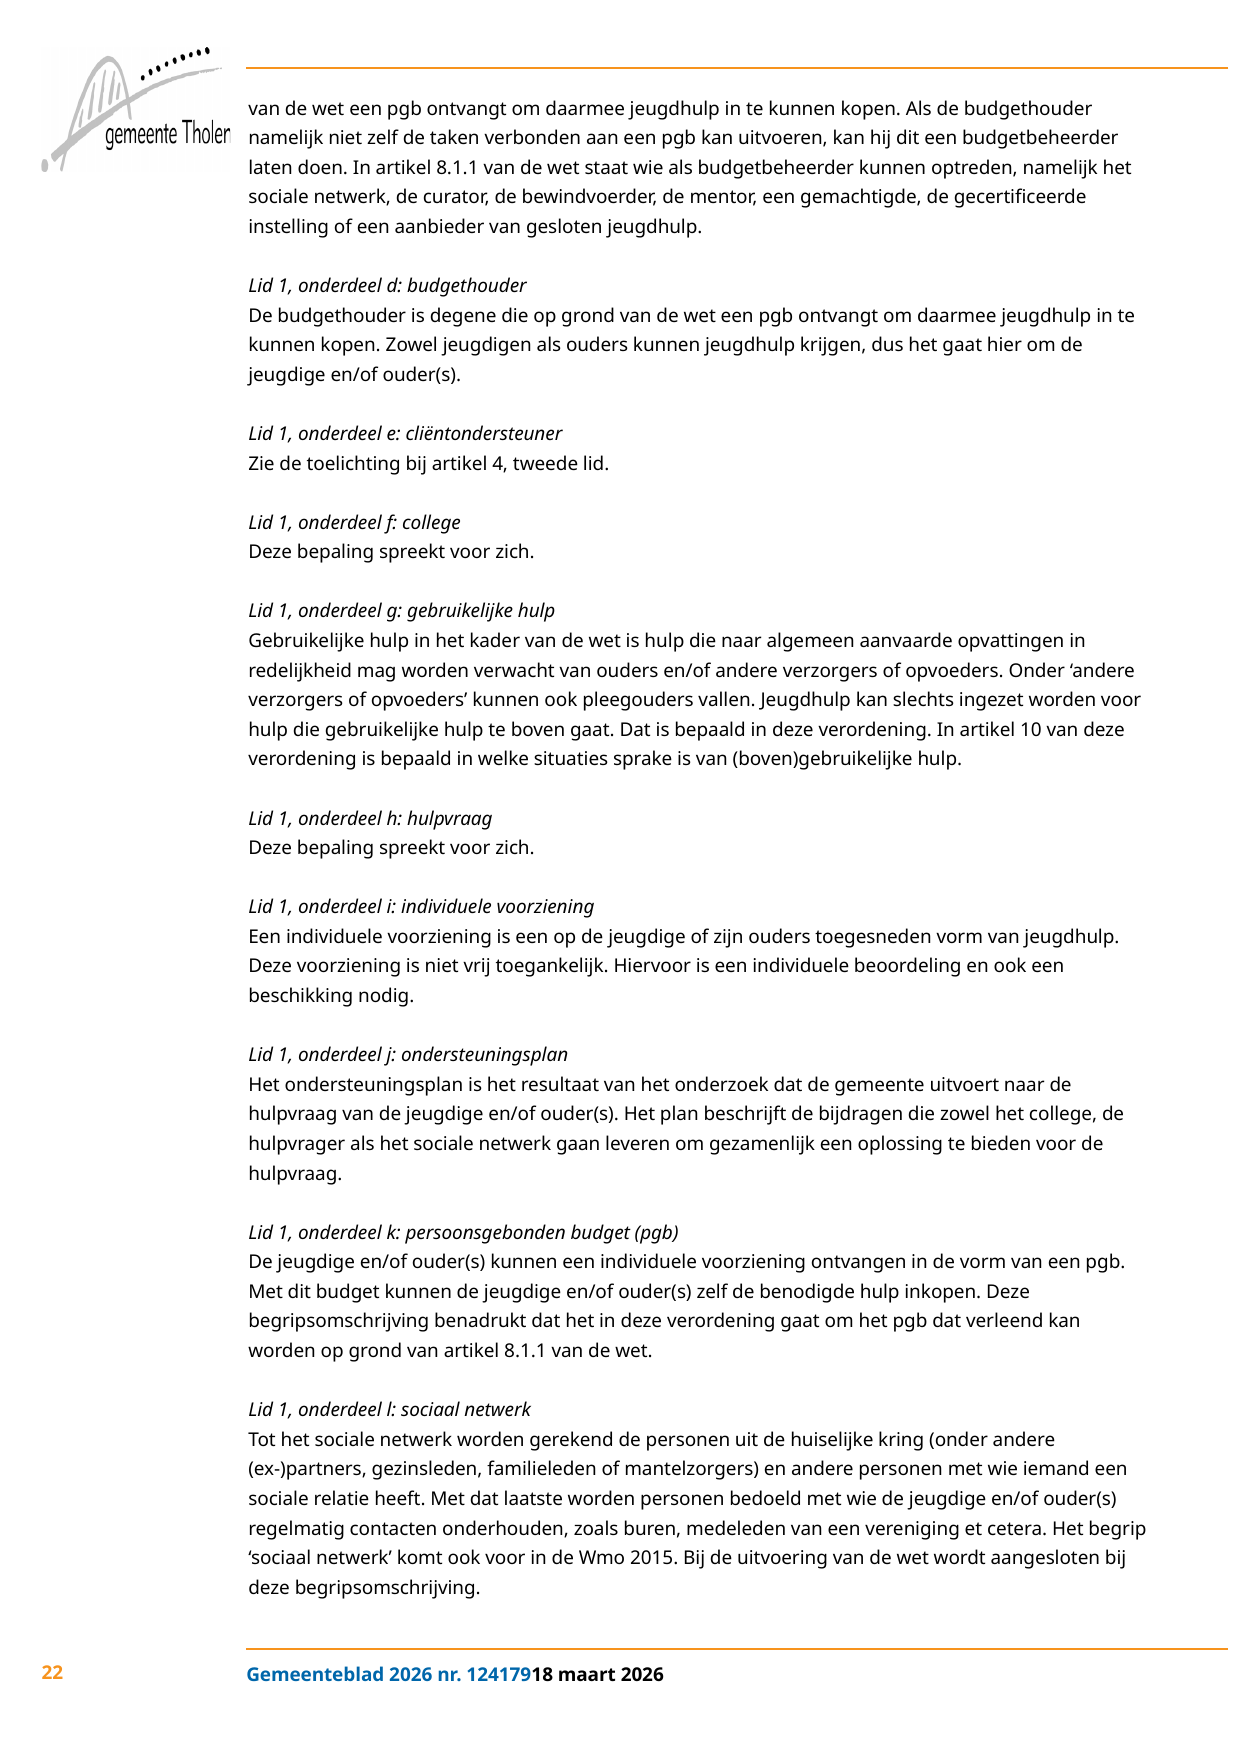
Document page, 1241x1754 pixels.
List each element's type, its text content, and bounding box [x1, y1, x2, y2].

text Zie de toelichting bij artikel 4, tweede lid. [248, 450, 1152, 476]
text van de wet een pgb ontvangt om daarmee jeugdhulp in te kunnen kopen. Als de budgethouder namelijk niet zelf de taken verbonden aan een pgb kan uitvoeren, kan hij dit een budgetbeheerder laten doen. In artikel 8.1.1 van de wet staat wie als budgetbeheerder kunnen optreden, namelijk het sociale netwerk, de curator, de bewindvoerder, de mentor, een gemachtigde, de gecertificeerde instelling of een aanbieder van gesloten jeugdhulp. [248, 95, 1152, 239]
text Lid 1, onderdeel k: persoonsgebonden budget (pgb) [248, 1219, 1152, 1245]
picture [41, 47, 231, 172]
text Tot het sociale netwerk worden gerekend de personen uit de huiselijke kring (onder andere (ex-)partners, gezinsleden, familieleden of mantelzorgers) en andere personen met wie iemand een sociale relatie heeft. Met dat laatste worden personen bedoeld met wie de jeugdige en/of ouder(s) regelmatig contacten onderhouden, zoals buren, medeleden van een vereniging et cetera. Het begrip ‘sociaal netwerk’ komt ook voor in de Wmo 2015. Bij de uitvoering van de wet wordt aangesloten bij deze begripsomschrijving. [248, 1426, 1152, 1600]
text Het ondersteuningsplan is het resultaat van het onderzoek dat de gemeente uitvoert naar de hulpvraag van de jeugdige en/of ouder(s). Het plan beschrijft de bijdragen die zowel het college, de hulpvrager als het sociale netwerk gaan leveren om gezamenlijk een oplossing te bieden voor de hulpvraag. [248, 1071, 1152, 1186]
text Deze bepaling spreekt voor zich. [248, 538, 1152, 564]
text Lid 1, onderdeel i: individuele voorziening [248, 893, 1152, 919]
text Lid 1, onderdeel g: gebruikelijke hulp [248, 598, 1152, 623]
text Gebruikelijke hulp in het kader van de wet is hulp die naar algemeen aanvaarde opvattingen in redelijkheid mag worden verwacht van ouders en/of andere verzorgers of opvoeders. Onder ‘andere verzorgers of opvoeders’ kunnen ook pleegouders vallen. Jeugdhulp kan slechts ingezet worden voor hulp die gebruikelijke hulp te boven gaat. Dat is bepaald in deze verordening. In artikel 10 van deze verordening is bepaald in welke situaties sprake is van (boven)gebruikelijke hulp. [248, 627, 1152, 771]
text De jeugdige en/of ouder(s) kunnen een individuele voorziening ontvangen in de vorm van een pgb. Met dit budget kunnen de jeugdige en/of ouder(s) zelf de benodigde hulp inkopen. Deze begripsomschrijving benadrukt dat het in deze verordening gaat om het pgb dat verleend kan worden op grond van artikel 8.1.1 van de wet. [248, 1248, 1152, 1363]
text Lid 1, onderdeel e: cliëntondersteuner [248, 420, 1152, 446]
text Lid 1, onderdeel l: sociaal netwerk [248, 1396, 1152, 1422]
text Een individuele voorziening is een op de jeugdige of zijn ouders toegesneden vorm van jeugdhulp. Deze voorziening is niet vrij toegankelijk. Hiervoor is een individuele beoordeling en ook een beschikking nodig. [248, 923, 1152, 1008]
text Lid 1, onderdeel f: college [248, 509, 1152, 535]
text Lid 1, onderdeel h: hulpvraag [248, 805, 1152, 831]
text Lid 1, onderdeel j: ondersteuningsplan [248, 1041, 1152, 1067]
text Lid 1, onderdeel d: budgethouder [248, 272, 1152, 298]
text Deze bepaling spreekt voor zich. [248, 834, 1152, 860]
text De budgethouder is degene die op grond van de wet een pgb ontvangt om daarmee jeugdhulp in te kunnen kopen. Zowel jeugdigen als ouders kunnen jeugdhulp krijgen, dus het gaat hier om de jeugdige en/of ouder(s). [248, 302, 1152, 387]
